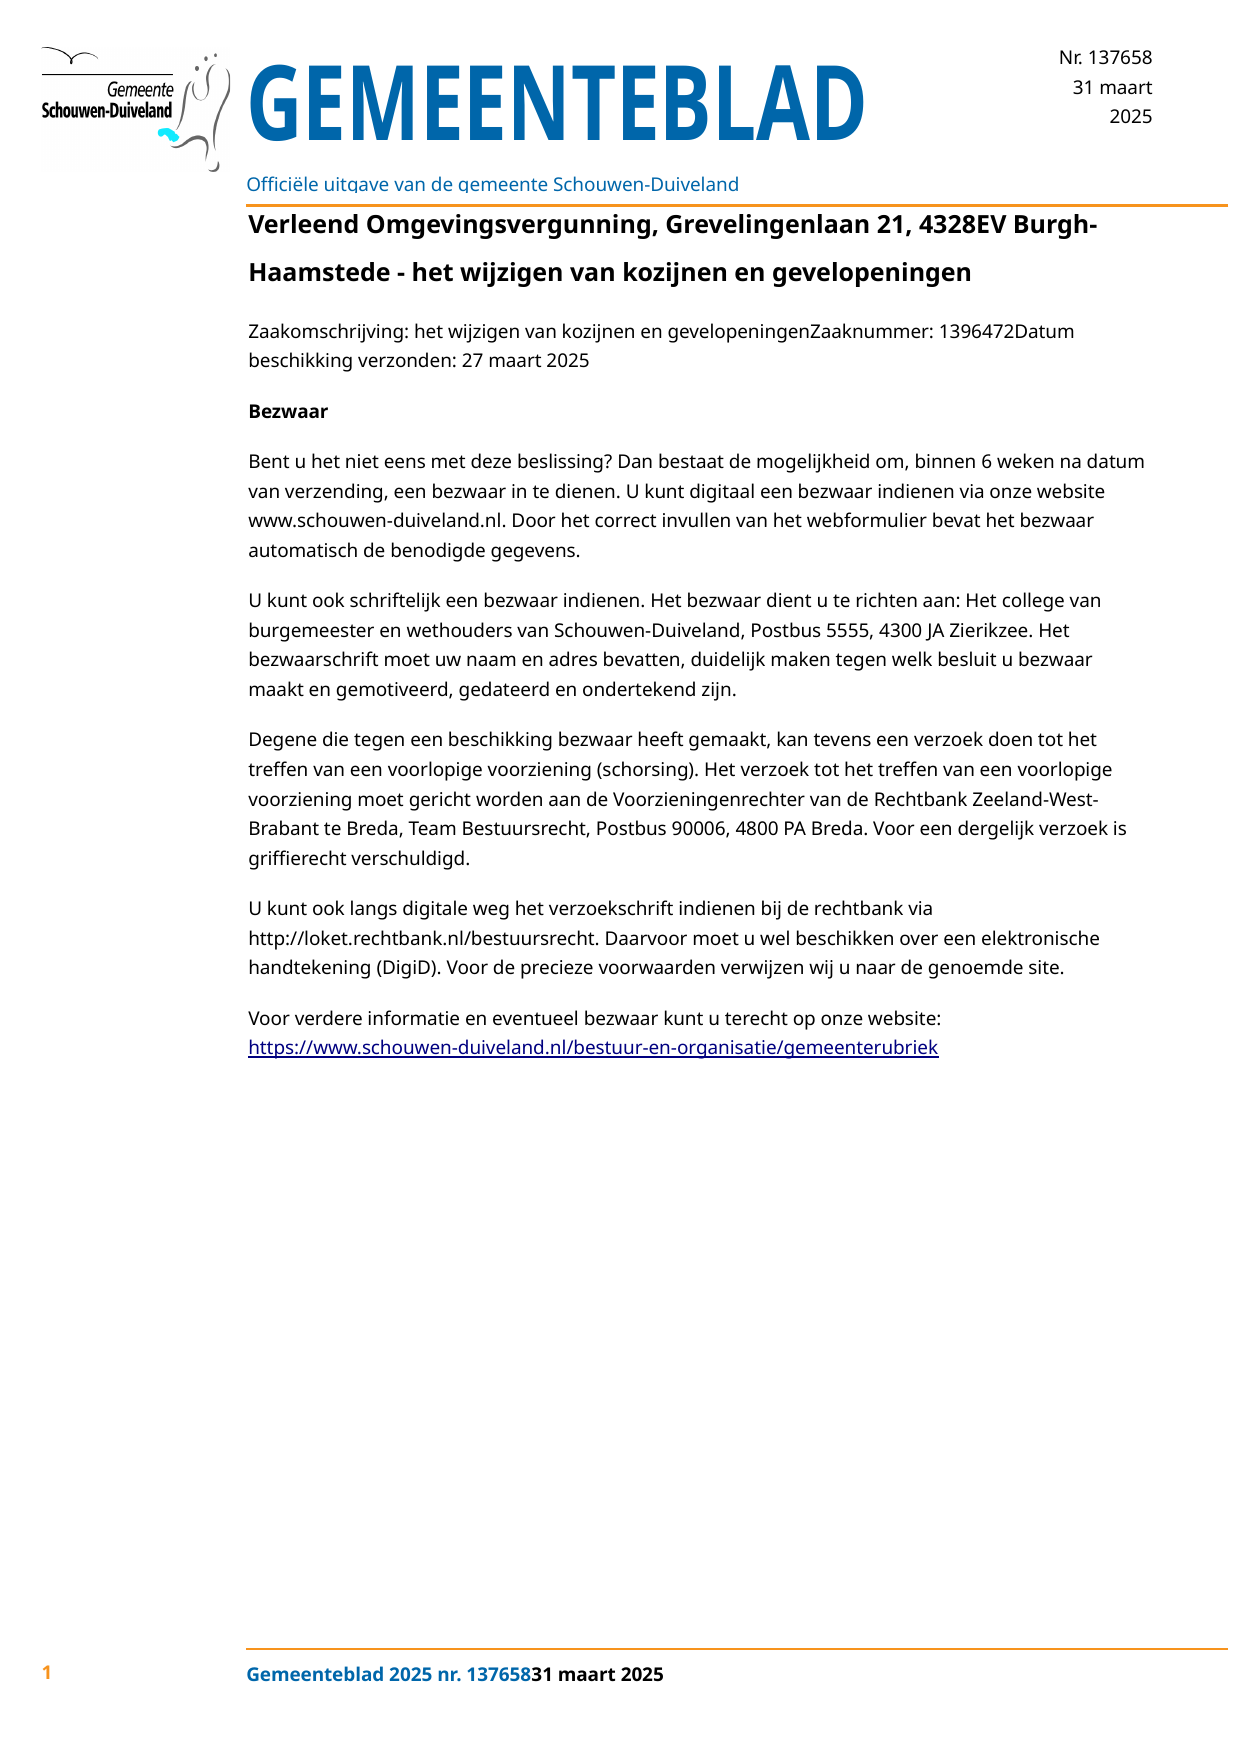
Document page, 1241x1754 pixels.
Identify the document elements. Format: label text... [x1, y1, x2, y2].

text U kunt ook schriftelijk een bezwaar indienen. Het bezwaar dient u te richten aan: Het college van burgemeester en wethouders van Schouwen-Duiveland, Postbus 5555, 4300 JA Zierikzee. Het bezwaarschrift moet uw naam en adres bevatten, duidelijk maken tegen welk besluit u bezwaar maakt en gemotiveerd, gedateerd en ondertekend zijn. [248, 587, 1152, 702]
text Bezwaar [248, 398, 1152, 424]
text Verleend Omgevingsvergunning, Grevelingenlaan 21, 4328EV Burgh-Haamstede - het wijzigen van kozijnen en gevelopeningen [248, 207, 1152, 288]
text Zaakomschrijving: het wijzigen van kozijnen en gevelopeningenZaaknummer: 1396472Datum beschikking verzonden: 27 maart 2025 [248, 318, 1152, 373]
text Voor verdere informatie en eventueel bezwaar kunt u terecht op onze website: https://www.schouwen-duiveland.nl/bestuur-en-organisatie/gemeenterubriek [248, 1005, 1152, 1060]
picture [41, 47, 231, 172]
text Degene die tegen een beschikking bezwaar heeft gemaakt, kan tevens een verzoek doen tot het treffen van een voorlopige voorziening (schorsing). Het verzoek tot het treffen van een voorlopige voorziening moet gericht worden aan de Voorzieningenrechter van de Rechtbank Zeeland-West-Brabant te Breda, Team Bestuursrecht, Postbus 90006, 4800 PA Breda. Voor een dergelijk verzoek is griffierecht verschuldigd. [248, 727, 1152, 871]
text Bent u het niet eens met deze beslissing? Dan bestaat de mogelijkheid om, binnen 6 weken na datum van verzending, een bezwaar in te dienen. U kunt digitaal een bezwaar indienen via onze website www.schouwen-duiveland.nl. Door het correct invullen van het webformulier bevat het bezwaar automatisch de benodigde gegevens. [248, 448, 1152, 563]
text U kunt ook langs digitale weg het verzoekschrift indienen bij de rechtbank via http://loket.rechtbank.nl/bestuursrecht. Daarvoor moet u wel beschikken over een elektronische handtekening (DigiD). Voor de precieze voorwaarden verwijzen wij u naar de genoemde site. [248, 895, 1152, 980]
